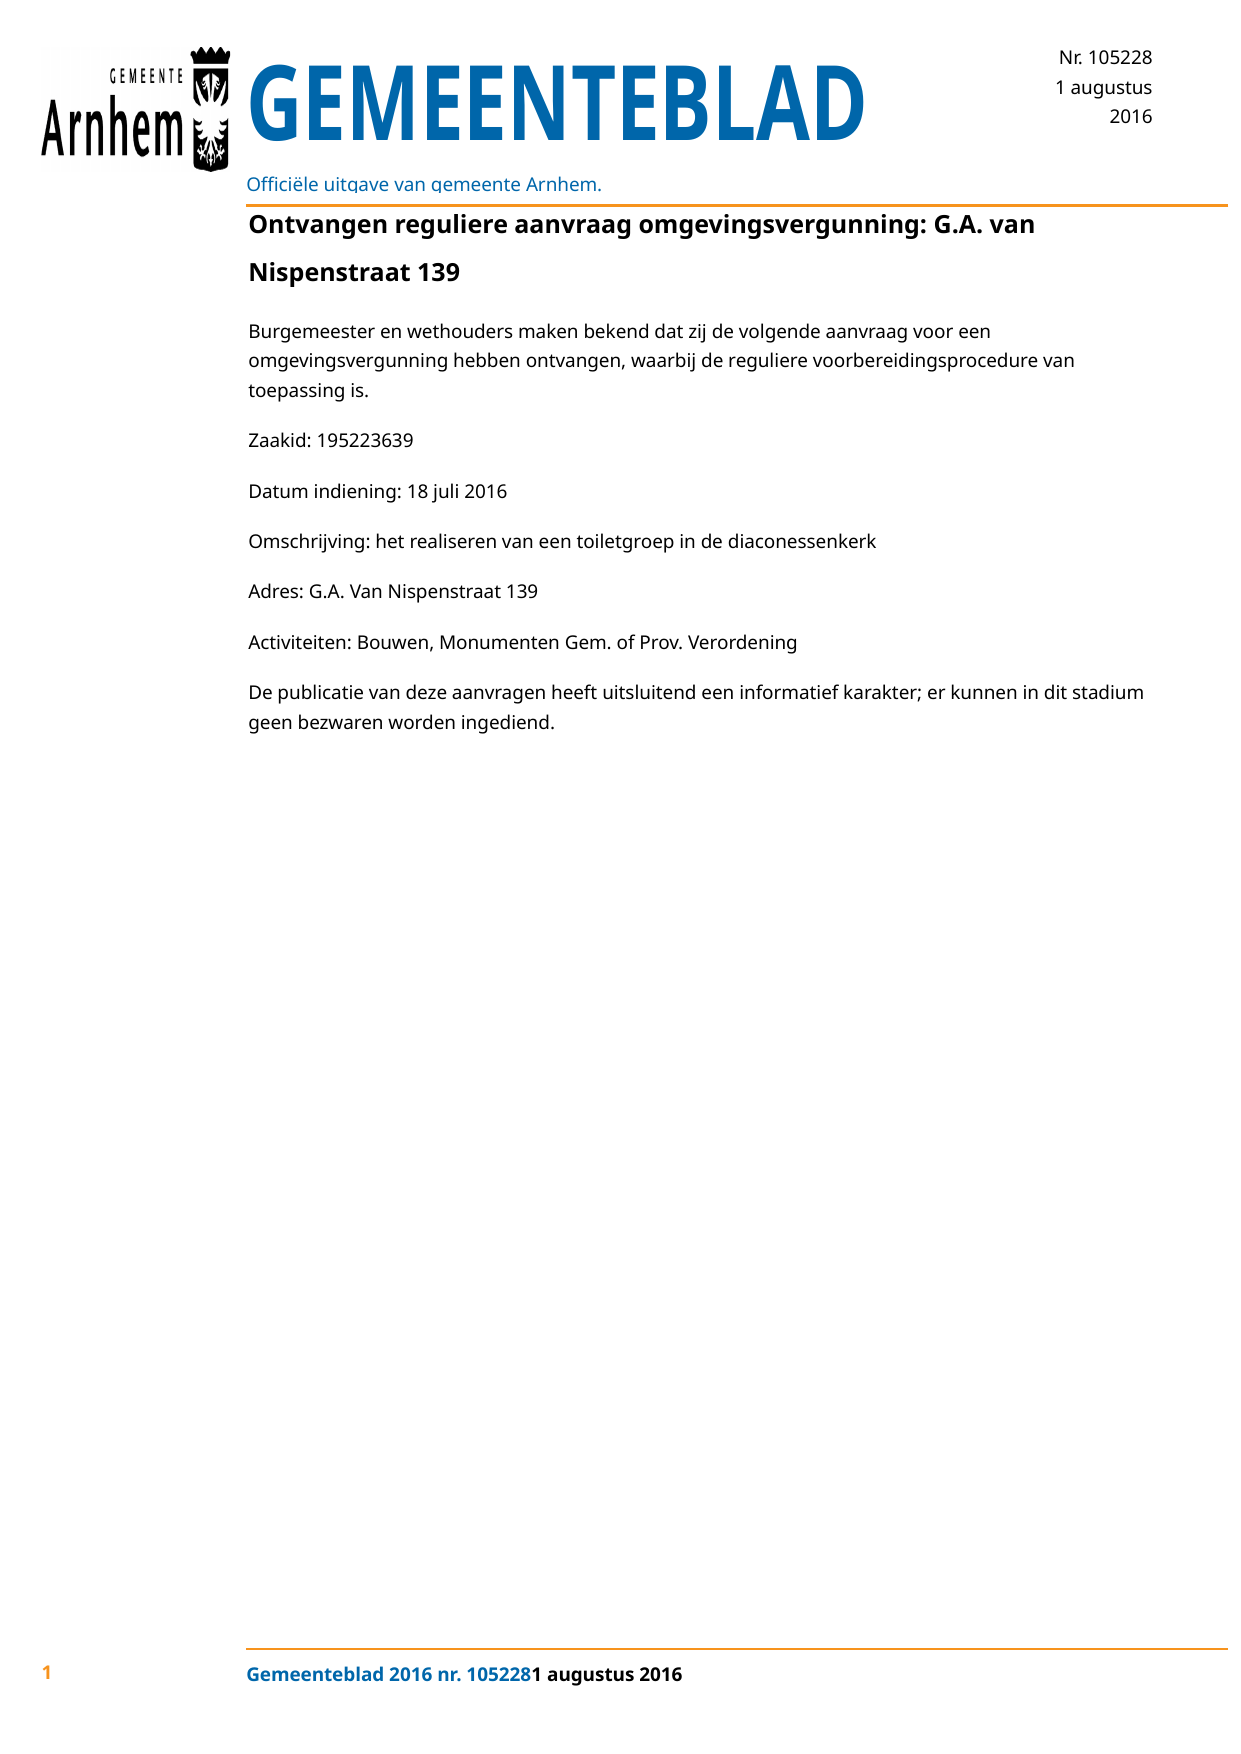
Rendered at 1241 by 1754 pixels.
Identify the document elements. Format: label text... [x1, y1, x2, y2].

text Activiteiten: Bouwen, Monumenten Gem. of Prov. Verordening [248, 629, 1152, 655]
text Burgemeester en wethouders maken bekend dat zij de volgende aanvraag voor een omgevingsvergunning hebben ontvangen, waarbij de reguliere voorbereidingsprocedure van toepassing is. [248, 318, 1152, 403]
picture [41, 47, 231, 172]
text Ontvangen reguliere aanvraag omgevingsvergunning: G.A. van Nispenstraat 139 [248, 207, 1152, 288]
text Adres: G.A. Van Nispenstraat 139 [248, 579, 1152, 604]
text Omschrijving: het realiseren van een toiletgroep in de diaconessenkerk [248, 528, 1152, 554]
text Datum indiening: 18 juli 2016 [248, 478, 1152, 504]
text De publicatie van deze aanvragen heeft uitsluitend een informatief karakter; er kunnen in dit stadium geen bezwaren worden ingediend. [248, 679, 1152, 735]
text Zaakid: 195223639 [248, 427, 1152, 453]
